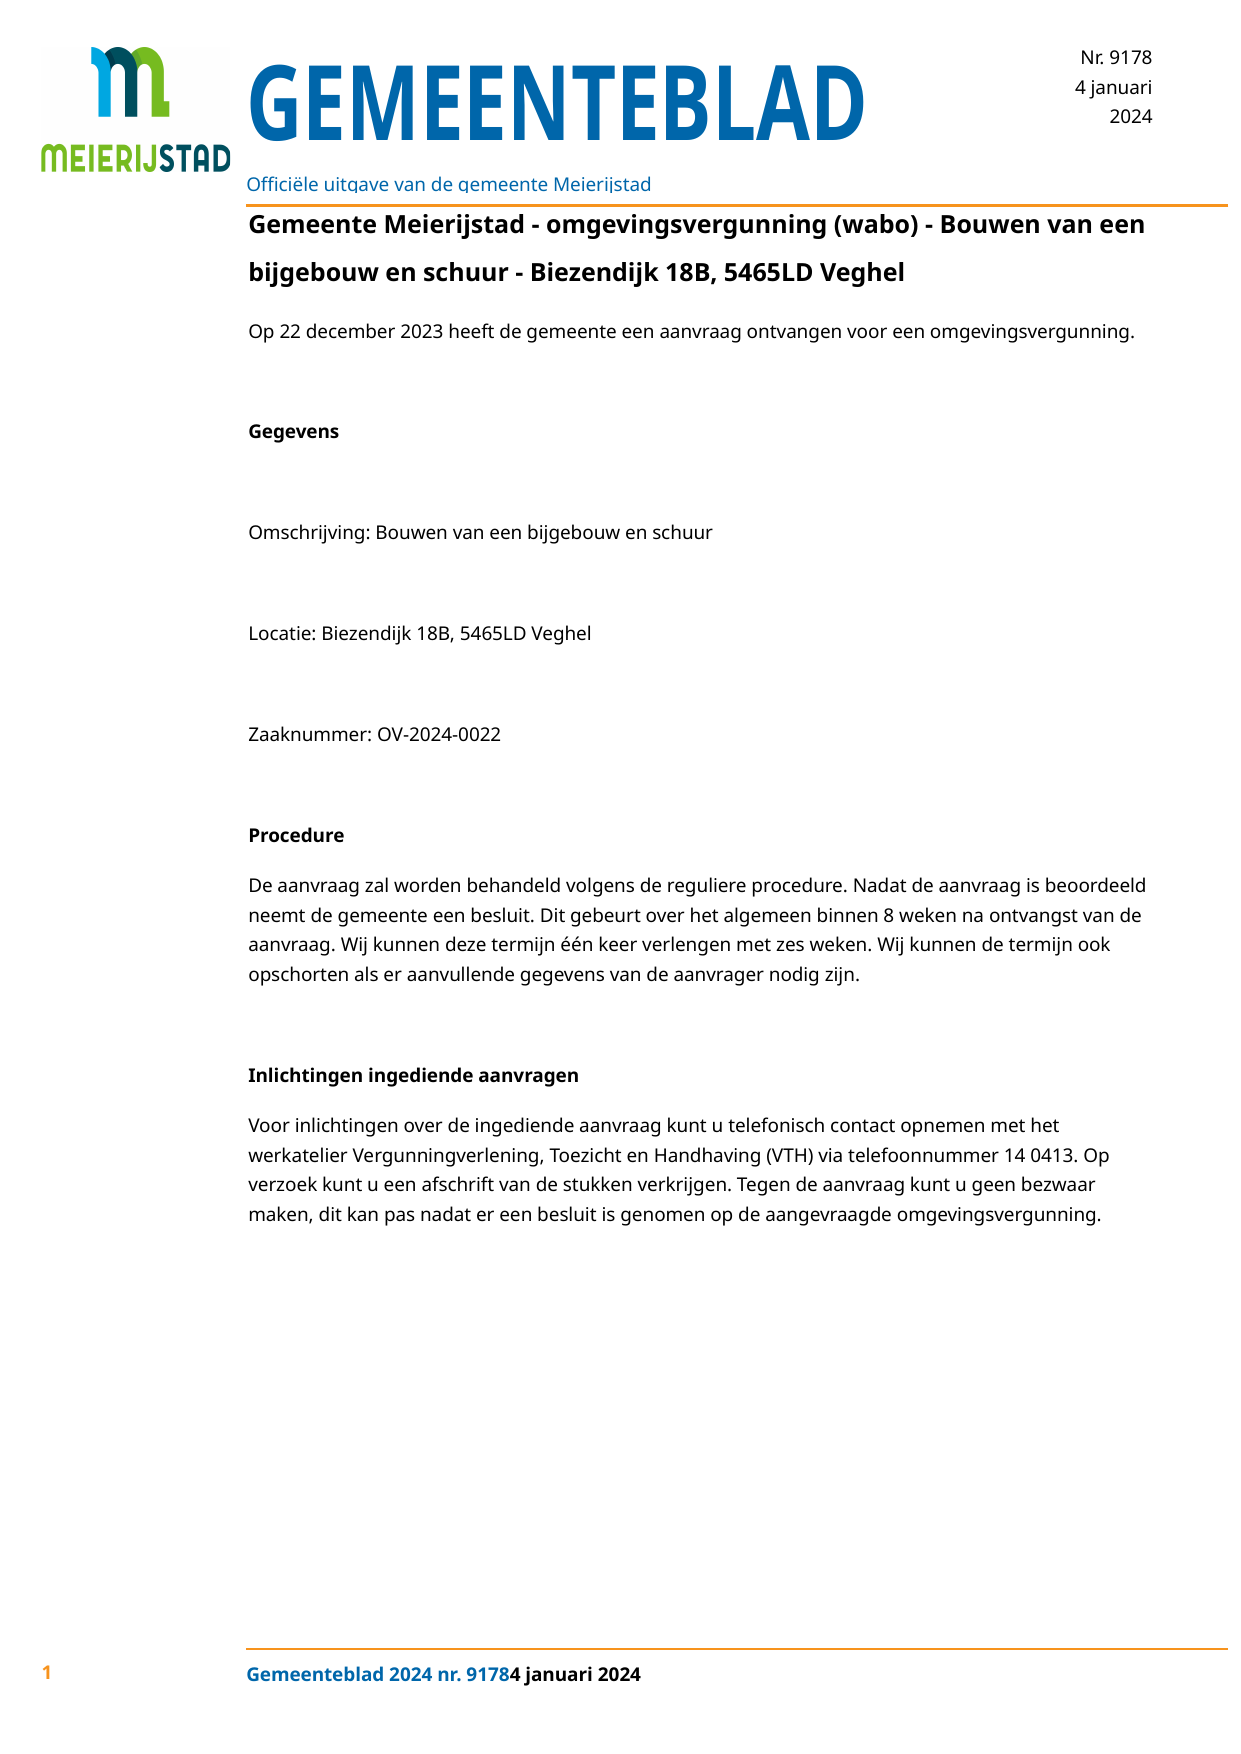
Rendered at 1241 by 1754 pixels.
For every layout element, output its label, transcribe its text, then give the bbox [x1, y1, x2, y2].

picture [41, 47, 231, 172]
text Omschrijving: Bouwen van een bijgebouw en schuur [248, 519, 1152, 545]
text Inlichtingen ingediende aanvragen [248, 1062, 1152, 1088]
text Voor inlichtingen over de ingediende aanvraag kunt u telefonisch contact opnemen met het werkatelier Vergunningverlening, Toezicht en Handhaving (VTH) via telefoonnummer 14 0413. Op verzoek kunt u een afschrift van de stukken verkrijgen. Tegen de aanvraag kunt u geen bezwaar maken, dit kan pas nadat er een besluit is genomen op de aangevraagde omgevingsvergunning. [248, 1112, 1152, 1227]
text Procedure [248, 822, 1152, 848]
text Gemeente Meierijstad - omgevingsvergunning (wabo) - Bouwen van een bijgebouw en schuur - Biezendijk 18B, 5465LD Veghel [248, 207, 1152, 288]
text Gegevens [248, 419, 1152, 444]
text Zaaknummer: OV-2024-0022 [248, 721, 1152, 747]
text Locatie: Biezendijk 18B, 5465LD Veghel [248, 620, 1152, 646]
text De aanvraag zal worden behandeld volgens de reguliere procedure. Nadat de aanvraag is beoordeeld neemt de gemeente een besluit. Dit gebeurt over het algemeen binnen 8 weken na ontvangst van de aanvraag. Wij kunnen deze termijn één keer verlengen met zes weken. Wij kunnen de termijn ook opschorten als er aanvullende gegevens van de aanvrager nodig zijn. [248, 872, 1152, 987]
text Op 22 december 2023 heeft de gemeente een aanvraag ontvangen voor een omgevingsvergunning. [248, 318, 1152, 344]
